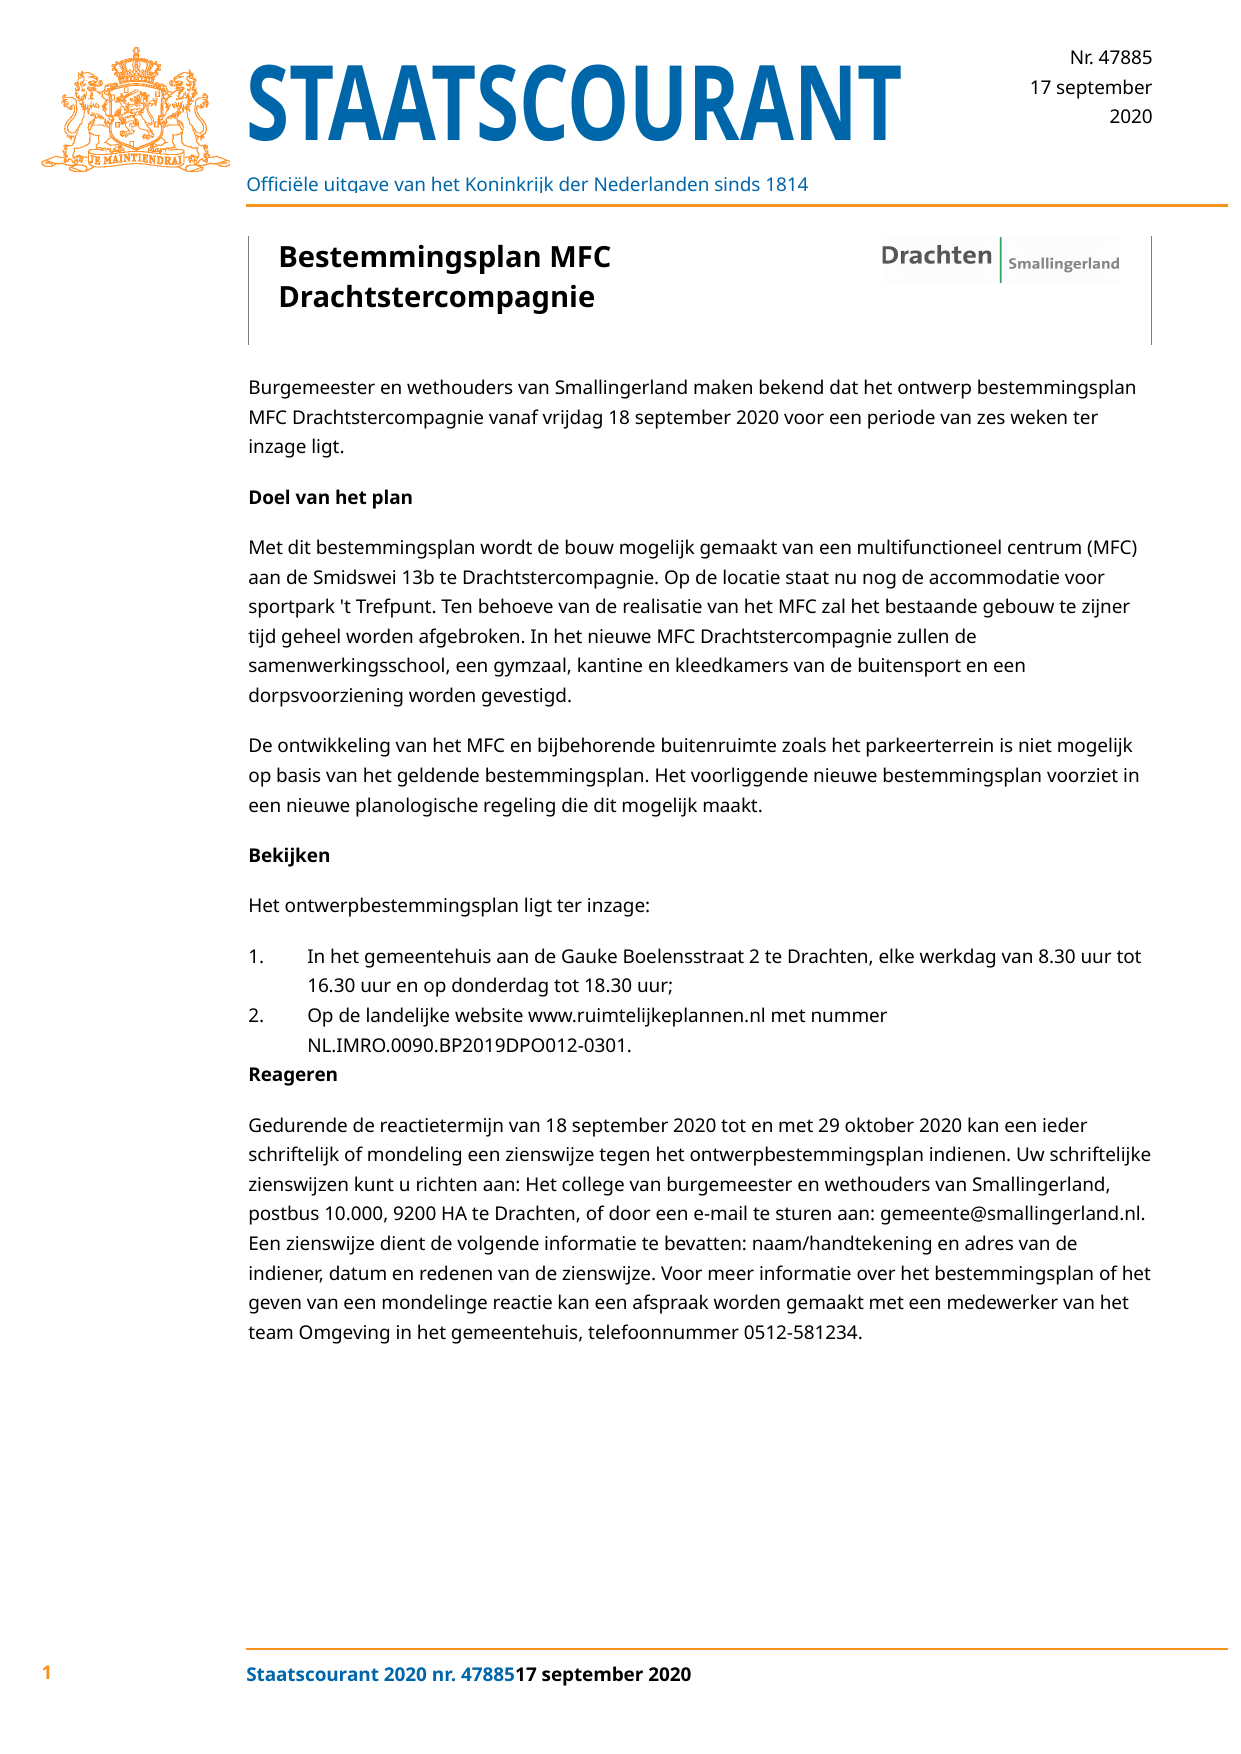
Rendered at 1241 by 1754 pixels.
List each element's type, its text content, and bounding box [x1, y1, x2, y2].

picture [882, 236, 1119, 284]
picture [41, 47, 231, 172]
text Burgemeester en wethouders van Smallingerland maken bekend dat het ontwerp bestemmingsplan MFC Drachtstercompagnie vanaf vrijdag 18 september 2020 voor een periode van zes weken ter inzage ligt. [248, 374, 1152, 459]
text Doel van het plan [248, 484, 1152, 509]
list In het gemeentehuis aan de Gauke Boelensstraat 2 te Drachten, elke werkdag van 8.30 uur tot 16.30 uur en op donderdag tot 18.30 uur; [248, 943, 1152, 998]
list Op de landelijke website www.ruimtelijkeplannen.nl met nummer NL.IMRO.0090.BP2019DPO012-0301. [248, 1002, 1152, 1057]
table_header Bestemmingsplan MFC Drachtstercompagnie [249, 236, 850, 345]
text Met dit bestemmingsplan wordt de bouw mogelijk gemaakt van een multifunctioneel centrum (MFC) aan de Smidswei 13b te Drachtstercompagnie. Op de locatie staat nu nog de accommodatie voor sportpark 't Trefpunt. Ten behoeve van de realisatie van het MFC zal het bestaande gebouw te zijner tijd geheel worden afgebroken. In het nieuwe MFC Drachtstercompagnie zullen de samenwerkingsschool, een gymzaal, kantine en kleedkamers van de buitensport en een dorpsvoorziening worden gevestigd. [248, 534, 1152, 708]
table_header [850, 236, 1151, 345]
text Bekijken [248, 842, 1152, 868]
text Reageren [248, 1061, 1152, 1087]
text Gedurende de reactietermijn van 18 september 2020 tot en met 29 oktober 2020 kan een ieder schriftelijk of mondeling een zienswijze tegen het ontwerpbestemmingsplan indienen. Uw schriftelijke zienswijzen kunt u richten aan: Het college van burgemeester en wethouders van Smallingerland, postbus 10.000, 9200 HA te Drachten, of door een e-mail te sturen aan: gemeente@smallingerland.nl. Een zienswijze dient de volgende informatie te bevatten: naam/handtekening en adres van de indiener, datum en redenen van de zienswijze. Voor meer informatie over het bestemmingsplan of het geven van een mondelinge reactie kan een afspraak worden gemaakt met een medewerker van het team Omgeving in het gemeentehuis, telefoonnummer 0512-581234. [248, 1112, 1152, 1344]
text Het ontwerpbestemmingsplan ligt ter inzage: [248, 893, 1152, 918]
text De ontwikkeling van het MFC en bijbehorende buitenruimte zoals het parkeerterrein is niet mogelijk op basis van het geldende bestemmingsplan. Het voorliggende nieuwe bestemmingsplan voorziet in een nieuwe planologische regeling die dit mogelijk maakt. [248, 733, 1152, 817]
